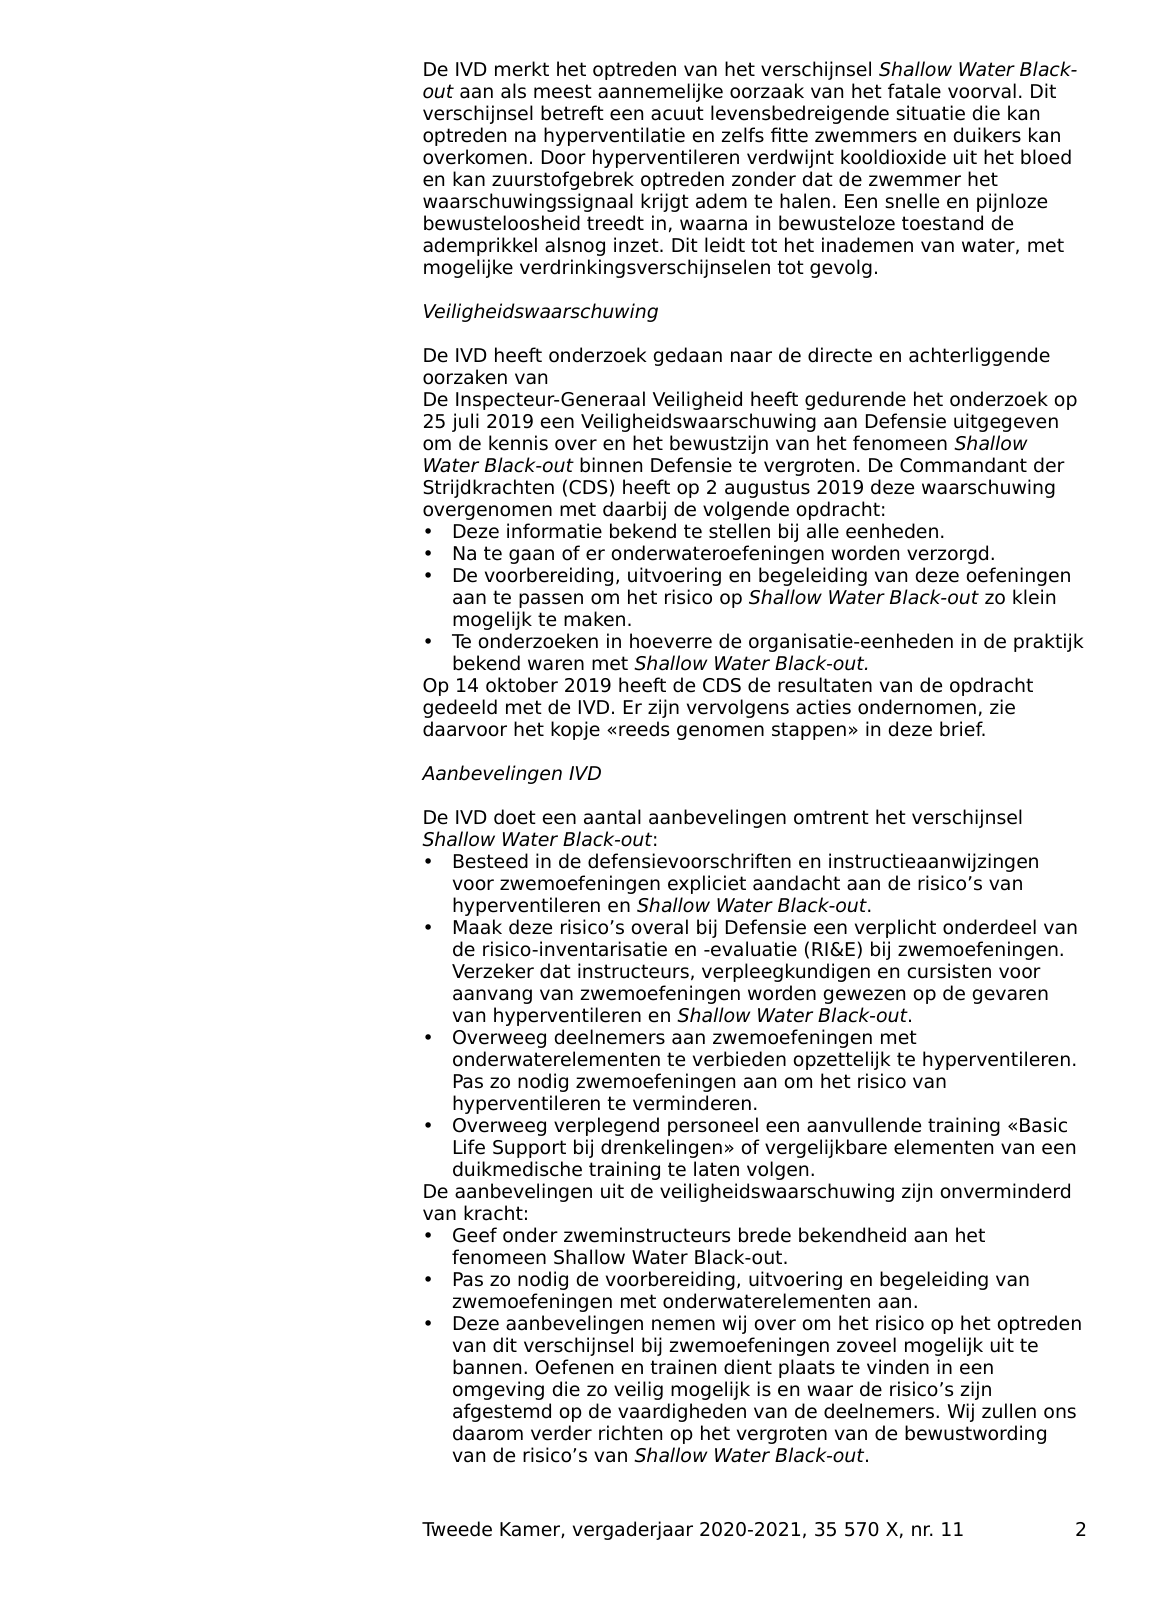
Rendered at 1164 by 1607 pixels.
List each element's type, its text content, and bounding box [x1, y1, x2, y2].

text • Te onderzoeken in hoeverre de organisatie-eenheden in de praktijk bekend waren met Shallow Water Black-out. [422, 631, 1087, 675]
text Op 14 oktober 2019 heeft de CDS de resultaten van de opdracht gedeeld met de IVD. Er zijn vervolgens acties ondernomen, zie daarvoor het kopje «reeds genomen stappen» in deze brief. [422, 675, 1087, 741]
text • De voorbereiding, uitvoering en begeleiding van deze oefeningen aan te passen om het risico op Shallow Water Black-out zo klein mogelijk te maken. [422, 565, 1087, 631]
text De IVD merkt het optreden van het verschijnsel Shallow Water Black-out aan als meest aannemelijke oorzaak van het fatale voorval. Dit verschijnsel betreft een acuut levensbedreigende situatie die kan optreden na hyperventilatie en zelfs fitte zwemmers en duikers kan overkomen. Door hyperventileren verdwijnt kooldioxide uit het bloed en kan zuurstofgebrek optreden zonder dat de zwemmer het waarschuwingssignaal krijgt adem te halen. Een snelle en pijnloze bewusteloosheid treedt in, waarna in bewusteloze toestand de ademprikkel alsnog inzet. Dit leidt tot het inademen van water, met mogelijke verdrinkingsverschijnselen tot gevolg. [422, 59, 1087, 279]
text • Pas zo nodig de voorbereiding, uitvoering en begeleiding van zwemoefeningen met onderwaterelementen aan. [422, 1269, 1087, 1313]
text • Maak deze risico’s overal bij Defensie een verplicht onderdeel van de risico-inventarisatie en -evaluatie (RI&E) bij zwemoefeningen. Verzeker dat instructeurs, verpleegkundigen en cursisten voor aanvang van zwemoefeningen worden gewezen op de gevaren van hyperventileren en Shallow Water Black-out. [422, 917, 1087, 1027]
text • Overweeg verplegend personeel een aanvullende training «Basic Life Support bij drenkelingen» of vergelijkbare elementen van een duikmedische training te laten volgen. [422, 1115, 1087, 1181]
text • Na te gaan of er onderwateroefeningen worden verzorgd. [422, 543, 1087, 565]
text • Besteed in de defensievoorschriften en instructieaanwijzingen voor zwemoefeningen expliciet aandacht aan de risico’s van hyperventileren en Shallow Water Black-out. [422, 851, 1087, 917]
subtitle Veiligheidswaarschuwing [422, 301, 1087, 323]
subtitle Aanbevelingen IVD [422, 763, 1087, 785]
text • Deze aanbevelingen nemen wij over om het risico op het optreden van dit verschijnsel bij zwemoefeningen zoveel mogelijk uit te bannen. Oefenen en trainen dient plaats te vinden in een omgeving die zo veilig mogelijk is en waar de risico’s zijn afgestemd op de vaardigheden van de deelnemers. Wij zullen ons daarom verder richten op het vergroten van de bewustwording van de risico’s van Shallow Water Black-out. [422, 1313, 1087, 1467]
text • Deze informatie bekend te stellen bij alle eenheden. [422, 521, 1087, 543]
text • Geef onder zweminstructeurs brede bekendheid aan het fenomeen Shallow Water Black-out. [422, 1225, 1087, 1269]
text De Inspecteur-Generaal Veiligheid heeft gedurende het onderzoek op 25 juli 2019 een Veiligheidswaarschuwing aan Defensie uitgegeven om de kennis over en het bewustzijn van het fenomeen Shallow Water Black-out binnen Defensie te vergroten. De Commandant der Strijdkrachten (CDS) heeft op 2 augustus 2019 deze waarschuwing overgenomen met daarbij de volgende opdracht: [422, 389, 1087, 521]
text De aanbevelingen uit de veiligheidswaarschuwing zijn onverminderd van kracht: [422, 1181, 1087, 1225]
text De IVD doet een aantal aanbevelingen omtrent het verschijnsel Shallow Water Black-out: [422, 807, 1087, 851]
text De IVD heeft onderzoek gedaan naar de directe en achterliggende oorzaken van [422, 345, 1087, 389]
text • Overweeg deelnemers aan zwemoefeningen met onderwaterelementen te verbieden opzettelijk te hyperventileren. Pas zo nodig zwemoefeningen aan om het risico van hyperventileren te verminderen. [422, 1027, 1087, 1115]
